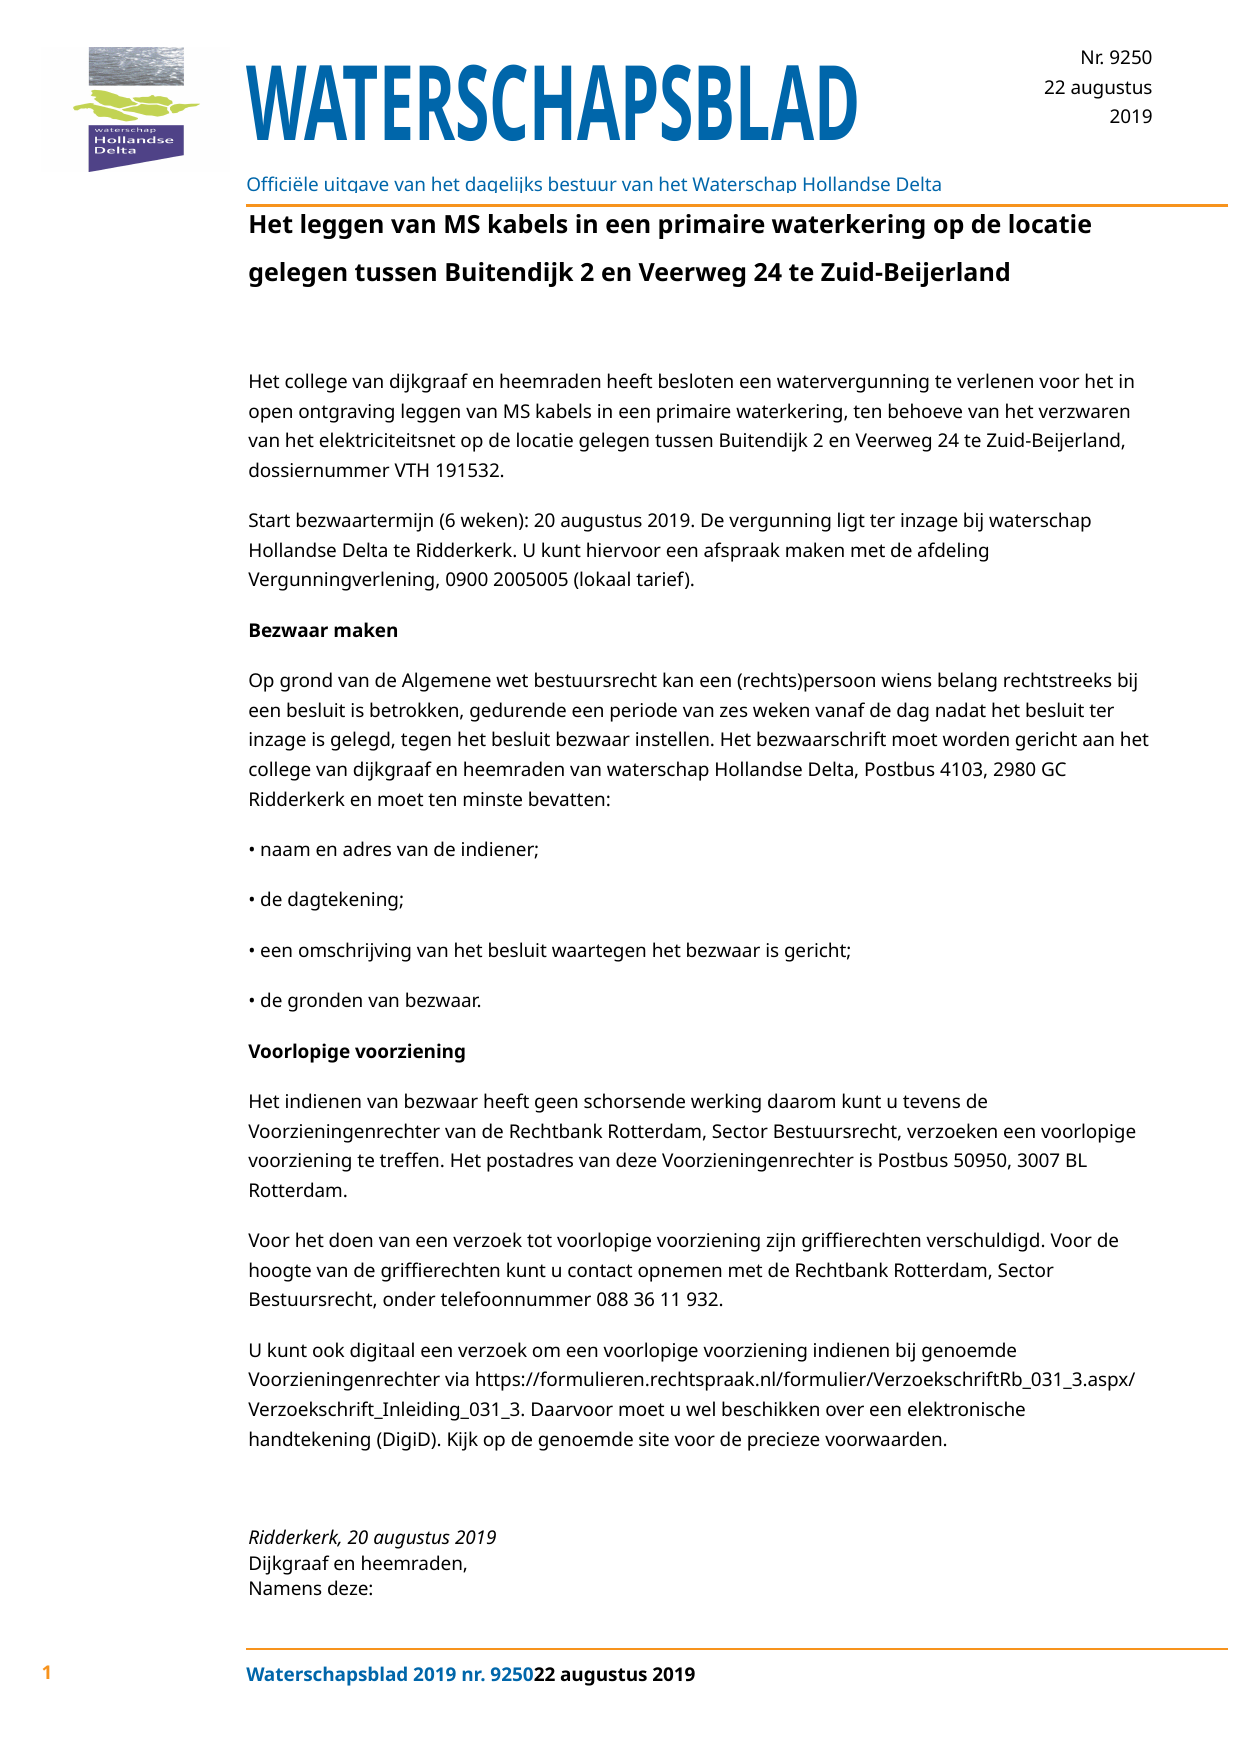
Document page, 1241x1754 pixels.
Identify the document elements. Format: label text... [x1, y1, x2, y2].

picture [41, 47, 231, 172]
text Voorlopige voorziening [248, 1038, 1152, 1064]
text Voor het doen van een verzoek tot voorlopige voorziening zijn griffierechten verschuldigd. Voor de hoogte van de griffierechten kunt u contact opnemen met de Rechtbank Rotterdam, Sector Bestuursrecht, onder telefoonnummer 088 36 11 932. [248, 1227, 1152, 1312]
text • een omschrijving van het besluit waartegen het bezwaar is gericht; [248, 937, 1152, 963]
text Dijkgraaf en heemraden, [248, 1550, 1152, 1576]
text U kunt ook digitaal een verzoek om een voorlopige voorziening indienen bij genoemde Voorzieningenrechter via https://formulieren.rechtspraak.nl/formulier/VerzoekschriftRb_031_3.aspx/Verzoekschrift_Inleiding_031_3. Daarvoor moet u wel beschikken over een elektronische handtekening (DigiD). Kijk op de genoemde site voor de precieze voorwaarden. [248, 1337, 1152, 1452]
text Op grond van de Algemene wet bestuursrecht kan een (rechts)persoon wiens belang rechtstreeks bij een besluit is betrokken, gedurende een periode van zes weken vanaf de dag nadat het besluit ter inzage is gelegd, tegen het besluit bezwaar instellen. Het bezwaarschrift moet worden gericht aan het college van dijkgraaf en heemraden van waterschap Hollandse Delta, Postbus 4103, 2980 GC Ridderkerk en moet ten minste bevatten: [248, 667, 1152, 812]
text Het indienen van bezwaar heeft geen schorsende werking daarom kunt u tevens de Voorzieningenrechter van de Rechtbank Rotterdam, Sector Bestuursrecht, verzoeken een voorlopige voorziening te treffen. Het postadres van deze Voorzieningenrechter is Postbus 50950, 3007 BL Rotterdam. [248, 1088, 1152, 1203]
text • de dagtekening; [248, 887, 1152, 912]
text Namens deze: [248, 1576, 1152, 1601]
text • naam en adres van de indiener; [248, 836, 1152, 862]
text • de gronden van bezwaar. [248, 987, 1152, 1013]
text Bezwaar maken [248, 617, 1152, 643]
text Het college van dijkgraaf en heemraden heeft besloten een watervergunning te verlenen voor het in open ontgraving leggen van MS kabels in een primaire waterkering, ten behoeve van het verzwaren van het elektriciteitsnet op de locatie gelegen tussen Buitendijk 2 en Veerweg 24 te Zuid-Beijerland, dossiernummer VTH 191532. [248, 368, 1152, 483]
text Ridderkerk, 20 augustus 2019 [248, 1524, 1152, 1550]
text Het leggen van MS kabels in een primaire waterkering op de locatie gelegen tussen Buitendijk 2 en Veerweg 24 te Zuid-Beijerland [248, 207, 1152, 288]
text Start bezwaartermijn (6 weken): 20 augustus 2019. De vergunning ligt ter inzage bij waterschap Hollandse Delta te Ridderkerk. U kunt hiervoor een afspraak maken met de afdeling Vergunningverlening, 0900 2005005 (lokaal tarief). [248, 507, 1152, 592]
